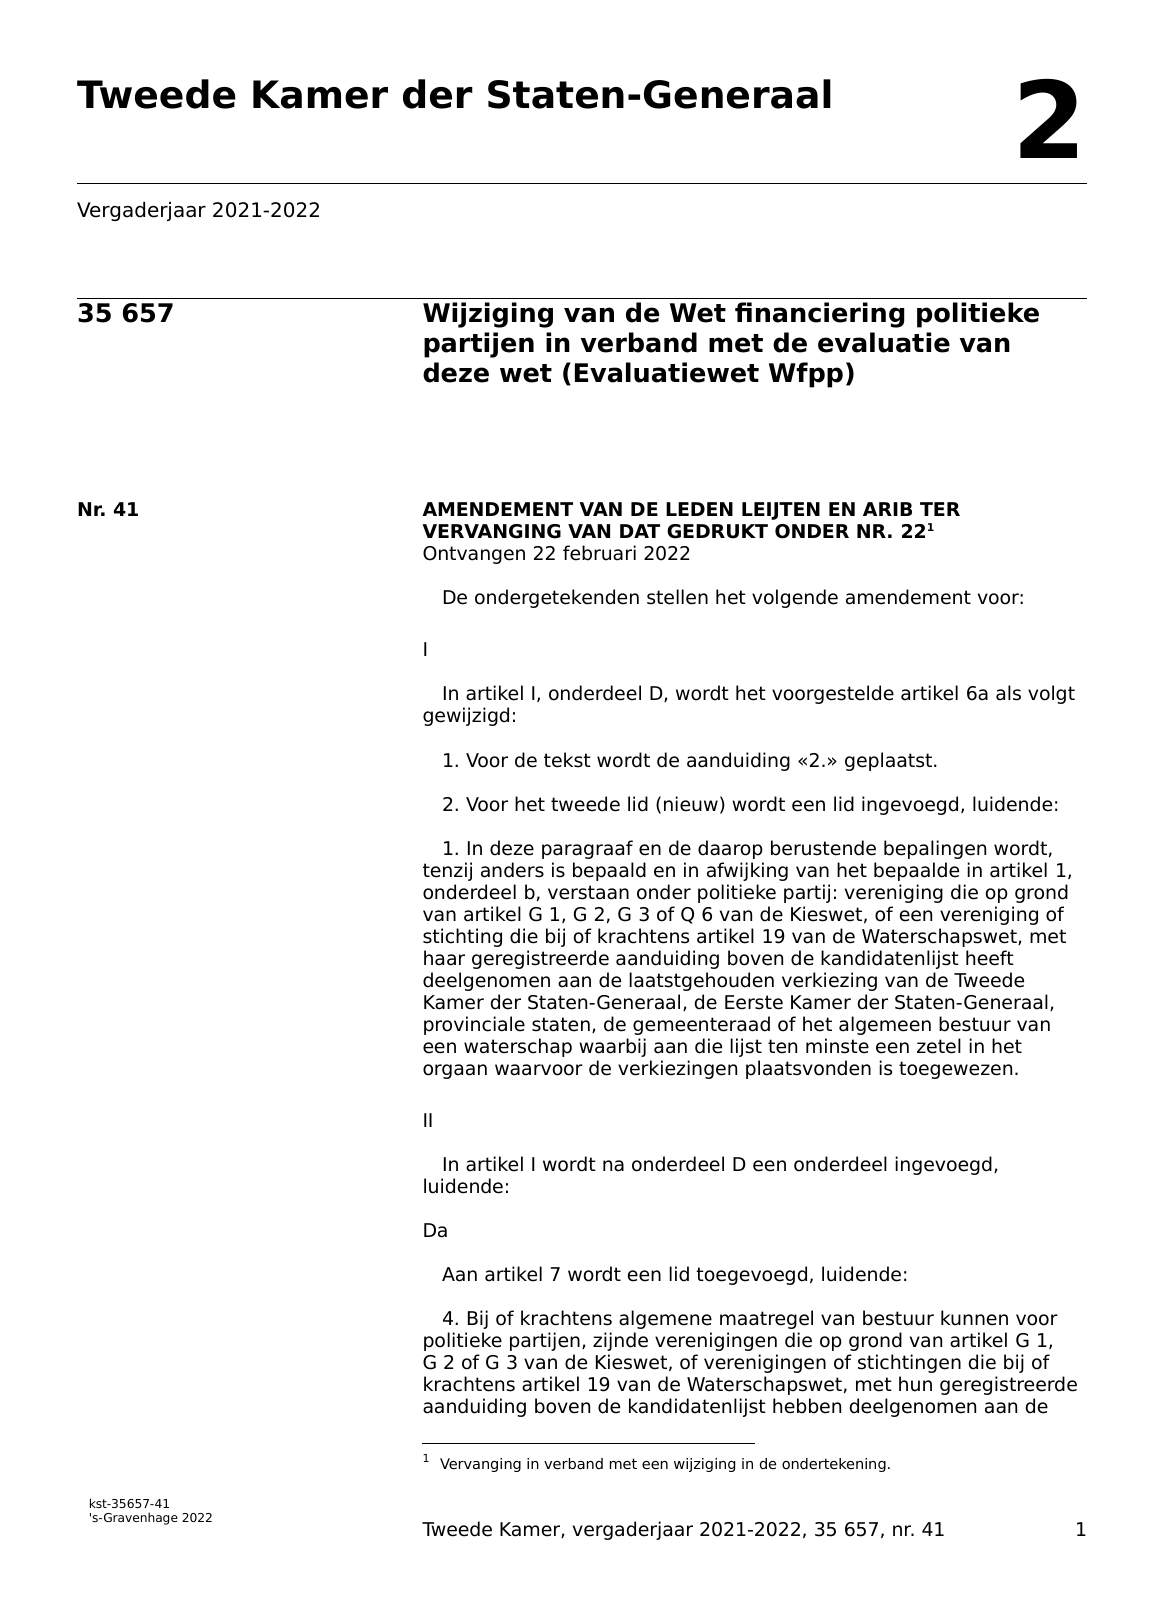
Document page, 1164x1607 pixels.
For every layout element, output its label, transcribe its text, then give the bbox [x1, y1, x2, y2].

subtitle Nr. 41 AMENDEMENT VAN DE LEDEN LEIJTEN EN ARIB TER VERVANGING VAN DAT GEDRUKT ONDER NR. 22 [77, 499, 1087, 543]
text 's-Gravenhage 2022 [88, 1511, 323, 1525]
text Ontvangen 22 februari 2022 [422, 543, 1087, 565]
text kst-35657-41 [88, 1497, 323, 1511]
table_header 2 [886, 59, 1087, 183]
text In artikel I, onderdeel D, wordt het voorgestelde artikel 6a als volgt gewijzigd: [422, 683, 1087, 727]
text 1. Voor de tekst wordt de aanduiding «2.» geplaatst. [422, 749, 1087, 771]
subtitle I [422, 639, 1087, 661]
table_header Tweede Kamer der Staten-Generaal [77, 59, 886, 183]
text De ondergetekenden stellen het volgende amendement voor: [422, 587, 1087, 609]
text Da [422, 1220, 1087, 1242]
text 4. Bij of krachtens algemene maatregel van bestuur kunnen voor politieke partijen, zijnde verenigingen die op grond van artikel G 1, G 2 of G 3 van de Kieswet, of verenigingen of stichtingen die bij of krachtens artikel 19 van de Waterschapswet, met hun geregistreerde aanduiding boven de kandidatenlijst hebben deelgenomen aan de [422, 1308, 1087, 1418]
text 2. Voor het tweede lid (nieuw) wordt een lid ingevoegd, luidende: [422, 794, 1087, 816]
text Vervanging in verband met een wijziging in de ondertekening. [422, 1452, 1087, 1474]
subtitle II [422, 1109, 1087, 1132]
subtitle 35 657 Wijziging van de Wet financiering politieke partijen in verband met de evaluatie van deze wet (Evaluatiewet Wfpp) [77, 299, 1087, 388]
text In artikel I wordt na onderdeel D een onderdeel ingevoegd, luidende: [422, 1154, 1087, 1198]
text Aan artikel 7 wordt een lid toegevoegd, luidende: [422, 1264, 1087, 1286]
table_cell Vergaderjaar 2021-2022 [77, 184, 1087, 298]
text 1. In deze paragraaf en de daarop berustende bepalingen wordt, tenzij anders is bepaald en in afwijking van het bepaalde in artikel 1, onderdeel b, verstaan onder politieke partij: vereniging die op grond van artikel G 1, G 2, G 3 of Q 6 van de Kieswet, of een vereniging of stichting die bij of krachtens artikel 19 van de Waterschapswet, met haar geregistreerde aanduiding boven de kandidatenlijst heeft deelgenomen aan de laatstgehouden verkiezing van de Tweede Kamer der Staten-Generaal, de Eerste Kamer der Staten-Generaal, provinciale staten, de gemeenteraad of het algemeen bestuur van een waterschap waarbij aan die lijst ten minste een zetel in het orgaan waarvoor de verkiezingen plaatsvonden is toegewezen. [422, 838, 1087, 1079]
